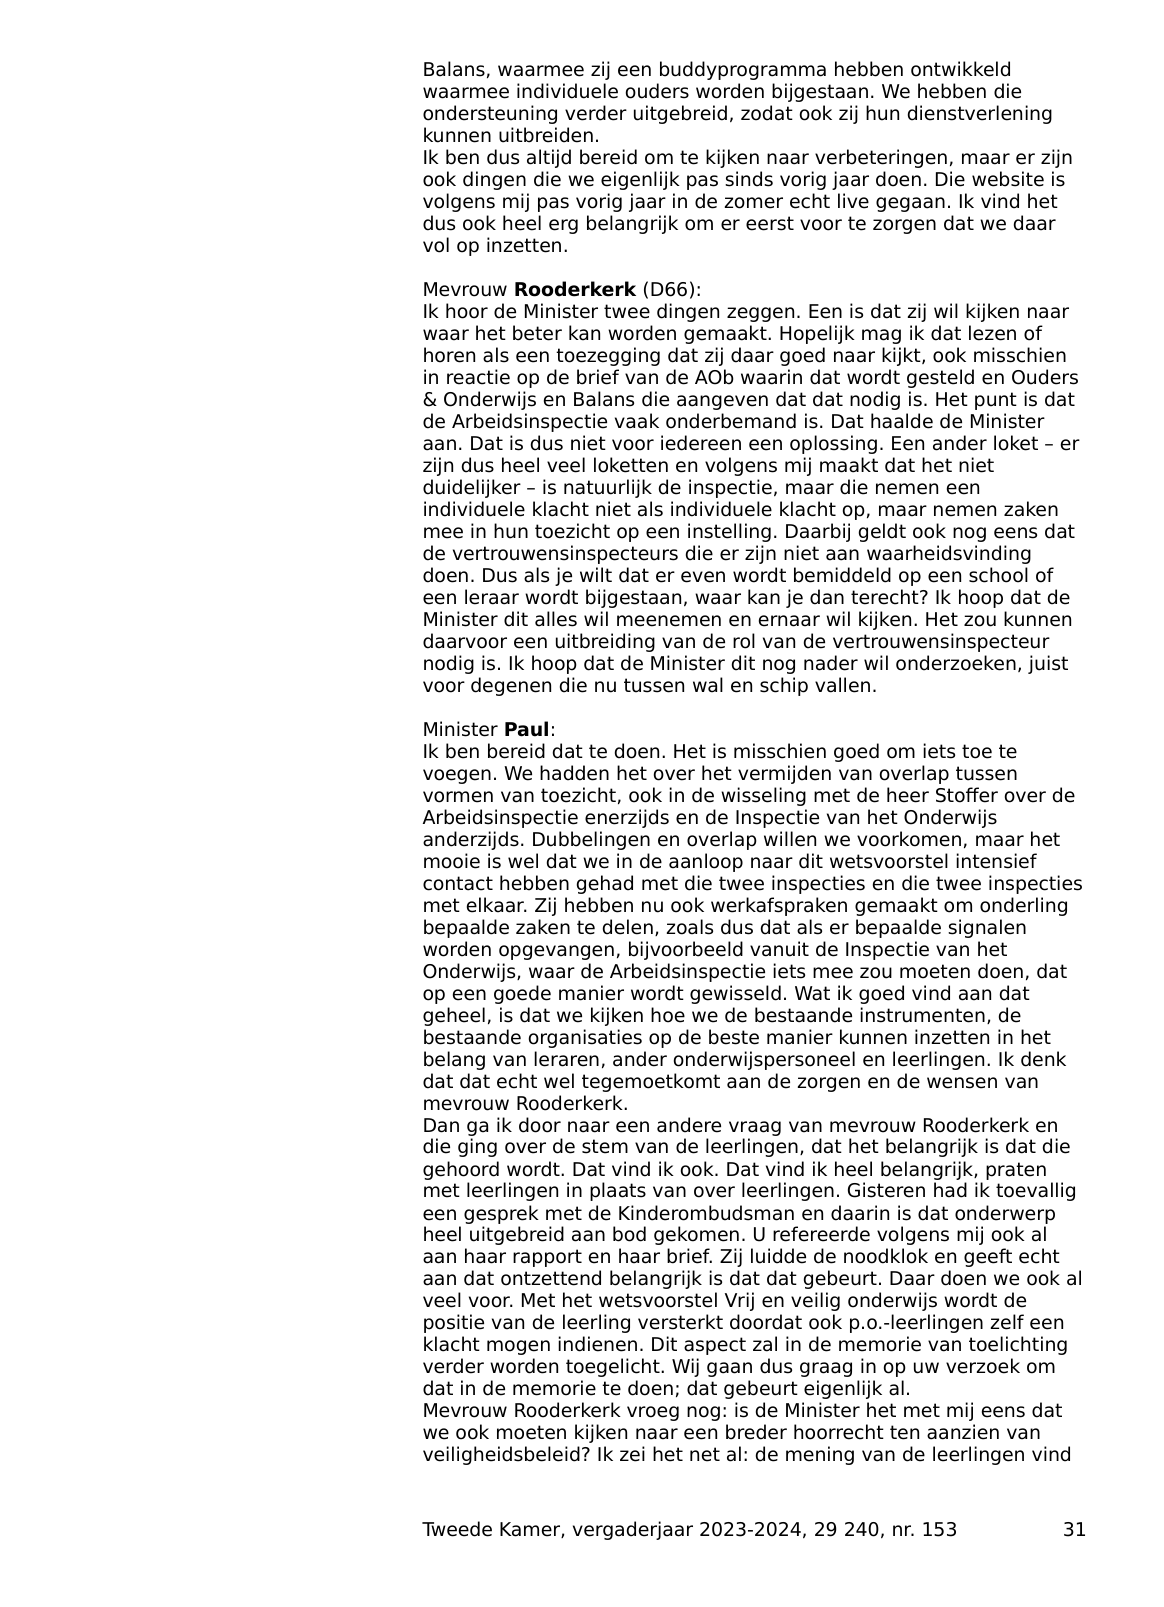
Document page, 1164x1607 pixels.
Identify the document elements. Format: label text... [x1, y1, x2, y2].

text Balans, waarmee zij een buddyprogramma hebben ontwikkeld waarmee individuele ouders worden bijgestaan. We hebben die ondersteuning verder uitgebreid, zodat ook zij hun dienstverlening kunnen uitbreiden. [422, 59, 1087, 147]
text Mevrouw Rooderkerk (D66): [422, 279, 1087, 301]
text Dan ga ik door naar een andere vraag van mevrouw Rooderkerk en die ging over de stem van de leerlingen, dat het belangrijk is dat die gehoord wordt. Dat vind ik ook. Dat vind ik heel belangrijk, praten met leerlingen in plaats van over leerlingen. Gisteren had ik toevallig een gesprek met de Kinderombudsman en daarin is dat onderwerp heel uitgebreid aan bod gekomen. U refereerde volgens mij ook al aan haar rapport en haar brief. Zij luidde de noodklok en geeft echt aan dat ontzettend belangrijk is dat dat gebeurt. Daar doen we ook al veel voor. Met het wetsvoorstel Vrij en veilig onderwijs wordt de positie van de leerling versterkt doordat ook p.o.-leerlingen zelf een klacht mogen indienen. Dit aspect zal in de memorie van toelichting verder worden toegelicht. Wij gaan dus graag in op uw verzoek om dat in de memorie te doen; dat gebeurt eigenlijk al. [422, 1114, 1087, 1400]
text Minister Paul: [422, 719, 1087, 741]
text Ik ben dus altijd bereid om te kijken naar verbeteringen, maar er zijn ook dingen die we eigenlijk pas sinds vorig jaar doen. Die website is volgens mij pas vorig jaar in de zomer echt live gegaan. Ik vind het dus ook heel erg belangrijk om er eerst voor te zorgen dat we daar vol op inzetten. [422, 147, 1087, 257]
text Ik hoor de Minister twee dingen zeggen. Een is dat zij wil kijken naar waar het beter kan worden gemaakt. Hopelijk mag ik dat lezen of horen als een toezegging dat zij daar goed naar kijkt, ook misschien in reactie op de brief van de AOb waarin dat wordt gesteld en Ouders & Onderwijs en Balans die aangeven dat dat nodig is. Het punt is dat de Arbeidsinspectie vaak onderbemand is. Dat haalde de Minister aan. Dat is dus niet voor iedereen een oplossing. Een ander loket – er zijn dus heel veel loketten en volgens mij maakt dat het niet duidelijker – is natuurlijk de inspectie, maar die nemen een individuele klacht niet als individuele klacht op, maar nemen zaken mee in hun toezicht op een instelling. Daarbij geldt ook nog eens dat de vertrouwensinspecteurs die er zijn niet aan waarheidsvinding doen. Dus als je wilt dat er even wordt bemiddeld op een school of een leraar wordt bijgestaan, waar kan je dan terecht? Ik hoop dat de Minister dit alles wil meenemen en ernaar wil kijken. Het zou kunnen daarvoor een uitbreiding van de rol van de vertrouwensinspecteur nodig is. Ik hoop dat de Minister dit nog nader wil onderzoeken, juist voor degenen die nu tussen wal en schip vallen. [422, 301, 1087, 697]
text Ik ben bereid dat te doen. Het is misschien goed om iets toe te voegen. We hadden het over het vermijden van overlap tussen vormen van toezicht, ook in de wisseling met de heer Stoffer over de Arbeidsinspectie enerzijds en de Inspectie van het Onderwijs anderzijds. Dubbelingen en overlap willen we voorkomen, maar het mooie is wel dat we in de aanloop naar dit wetsvoorstel intensief contact hebben gehad met die twee inspecties en die twee inspecties met elkaar. Zij hebben nu ook werkafspraken gemaakt om onderling bepaalde zaken te delen, zoals dus dat als er bepaalde signalen worden opgevangen, bijvoorbeeld vanuit de Inspectie van het Onderwijs, waar de Arbeidsinspectie iets mee zou moeten doen, dat op een goede manier wordt gewisseld. Wat ik goed vind aan dat geheel, is dat we kijken hoe we de bestaande instrumenten, de bestaande organisaties op de beste manier kunnen inzetten in het belang van leraren, ander onderwijspersoneel en leerlingen. Ik denk dat dat echt wel tegemoetkomt aan de zorgen en de wensen van mevrouw Rooderkerk. [422, 741, 1087, 1114]
text Mevrouw Rooderkerk vroeg nog: is de Minister het met mij eens dat we ook moeten kijken naar een breder hoorrecht ten aanzien van veiligheidsbeleid? Ik zei het net al: de mening van de leerlingen vind [422, 1400, 1087, 1466]
